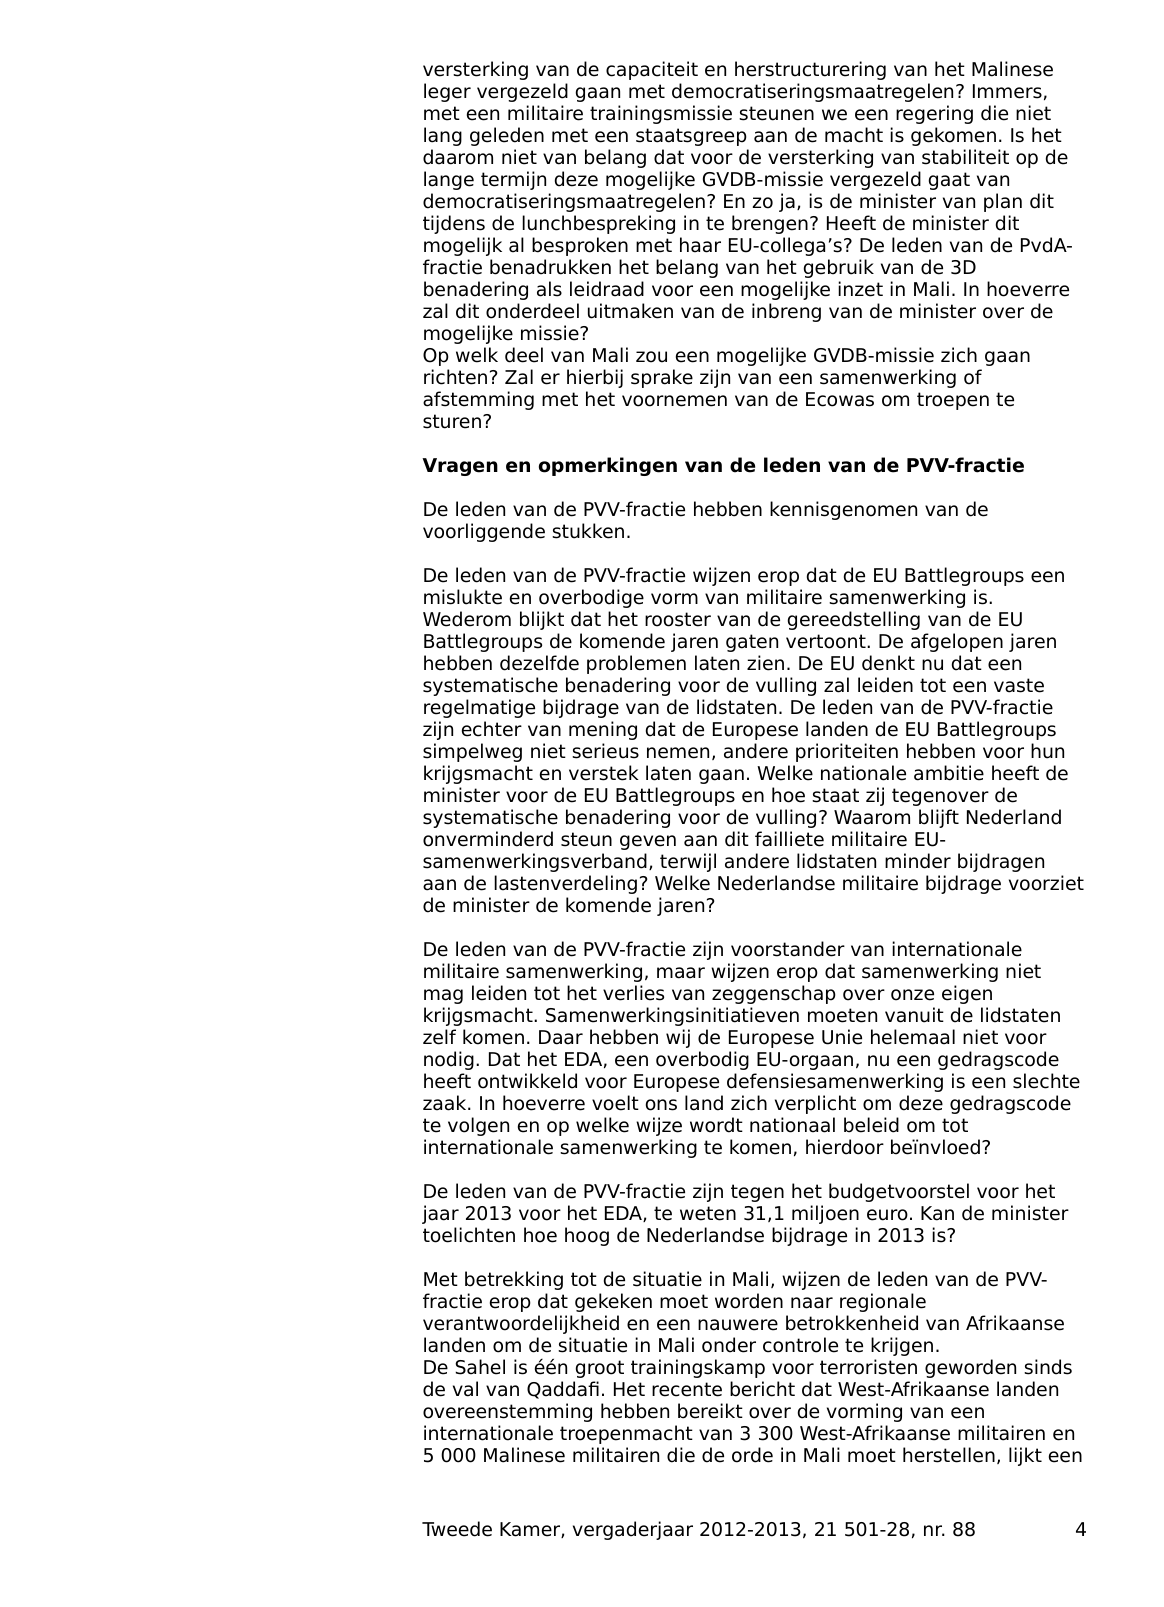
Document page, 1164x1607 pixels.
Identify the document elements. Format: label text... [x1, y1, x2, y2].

text De leden van de PVV-fractie hebben kennisgenomen van de voorliggende stukken. [422, 499, 1087, 543]
text De leden van de PVV-fractie wijzen erop dat de EU Battlegroups een mislukte en overbodige vorm van militaire samenwerking is. Wederom blijkt dat het rooster van de gereedstelling van de EU Battlegroups de komende jaren gaten vertoont. De afgelopen jaren hebben dezelfde problemen laten zien. De EU denkt nu dat een systematische benadering voor de vulling zal leiden tot een vaste regelmatige bijdrage van de lidstaten. De leden van de PVV-fractie zijn echter van mening dat de Europese landen de EU Battlegroups simpelweg niet serieus nemen, andere prioriteiten hebben voor hun krijgsmacht en verstek laten gaan. Welke nationale ambitie heeft de minister voor de EU Battlegroups en hoe staat zij tegenover de systematische benadering voor de vulling? Waarom blijft Nederland onverminderd steun geven aan dit failliete militaire EU-samenwerkingsverband, terwijl andere lidstaten minder bijdragen aan de lastenverdeling? Welke Nederlandse militaire bijdrage voorziet de minister de komende jaren? [422, 565, 1087, 917]
text De leden van de PVV-fractie zijn voorstander van internationale militaire samenwerking, maar wijzen erop dat samenwerking niet mag leiden tot het verlies van zeggenschap over onze eigen krijgsmacht. Samenwerkingsinitiatieven moeten vanuit de lidstaten zelf komen. Daar hebben wij de Europese Unie helemaal niet voor nodig. Dat het EDA, een overbodig EU-orgaan, nu een gedragscode heeft ontwikkeld voor Europese defensiesamenwerking is een slechte zaak. In hoeverre voelt ons land zich verplicht om deze gedragscode te volgen en op welke wijze wordt nationaal beleid om tot internationale samenwerking te komen, hierdoor beïnvloed? [422, 939, 1087, 1159]
text De leden van de PVV-fractie zijn tegen het budgetvoorstel voor het jaar 2013 voor het EDA, te weten 31,1 miljoen euro. Kan de minister toelichten hoe hoog de Nederlandse bijdrage in 2013 is? [422, 1181, 1087, 1247]
text Op welk deel van Mali zou een mogelijke GVDB-missie zich gaan richten? Zal er hierbij sprake zijn van een samenwerking of afstemming met het voornemen van de Ecowas om troepen te sturen? [422, 345, 1087, 433]
text Met betrekking tot de situatie in Mali, wijzen de leden van de PVV-fractie erop dat gekeken moet worden naar regionale verantwoordelijkheid en een nauwere betrokkenheid van Afrikaanse landen om de situatie in Mali onder controle te krijgen. [422, 1269, 1087, 1357]
text De Sahel is één groot trainingskamp voor terroristen geworden sinds de val van Qaddafi. Het recente bericht dat West-Afrikaanse landen overeenstemming hebben bereikt over de vorming van een internationale troepenmacht van 3 300 West-Afrikaanse militairen en 5 000 Malinese militairen die de orde in Mali moet herstellen, lijkt een [422, 1357, 1087, 1467]
subtitle Vragen en opmerkingen van de leden van de PVV-fractie [422, 455, 1087, 477]
text versterking van de capaciteit en herstructurering van het Malinese leger vergezeld gaan met democratiseringsmaatregelen? Immers, met een militaire trainingsmissie steunen we een regering die niet lang geleden met een staatsgreep aan de macht is gekomen. Is het daarom niet van belang dat voor de versterking van stabiliteit op de lange termijn deze mogelijke GVDB-missie vergezeld gaat van democratiseringsmaatregelen? En zo ja, is de minister van plan dit tijdens de lunchbespreking in te brengen? Heeft de minister dit mogelijk al besproken met haar EU-collega’s? De leden van de PvdA-fractie benadrukken het belang van het gebruik van de 3D benadering als leidraad voor een mogelijke inzet in Mali. In hoeverre zal dit onderdeel uitmaken van de inbreng van de minister over de mogelijke missie? [422, 59, 1087, 345]
